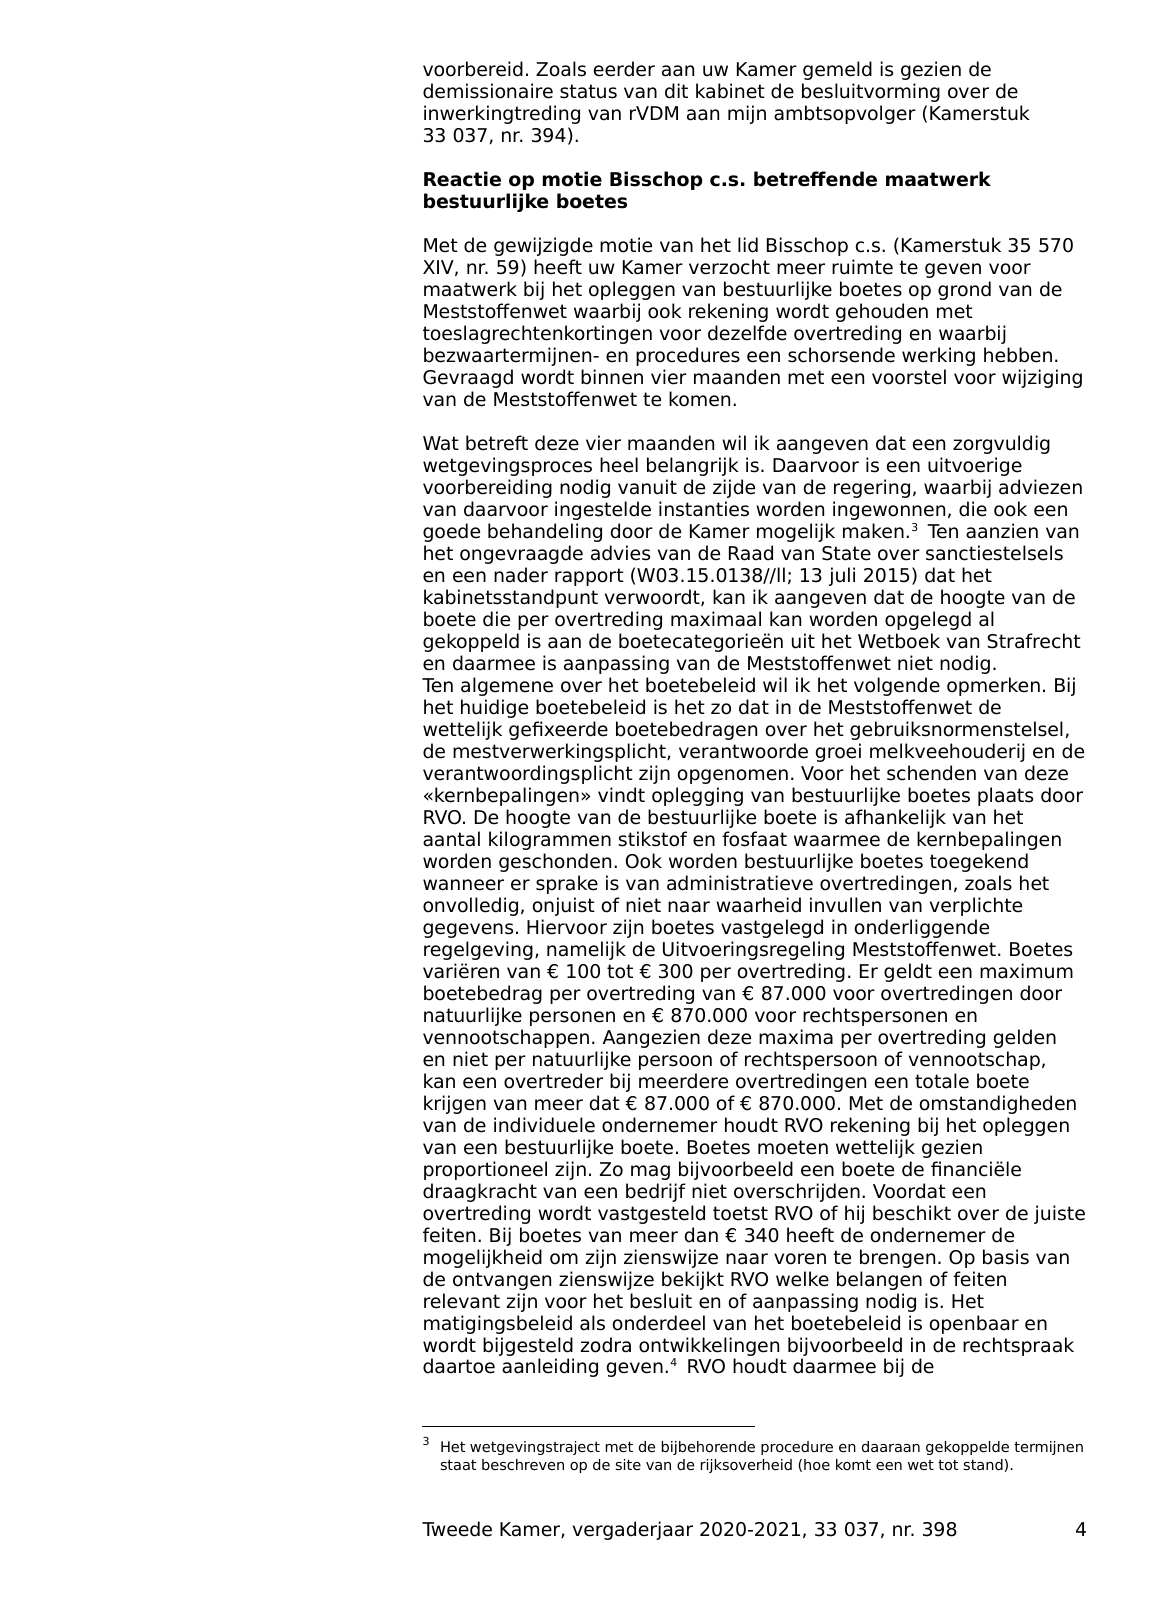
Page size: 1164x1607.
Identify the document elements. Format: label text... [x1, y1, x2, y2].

text voorbereid. Zoals eerder aan uw Kamer gemeld is gezien de demissionaire status van dit kabinet de besluitvorming over de inwerkingtreding van rVDM aan mijn ambtsopvolger (Kamerstuk 33 037, nr. 394). [422, 59, 1087, 147]
text Het wetgevingstraject met de bijbehorende procedure en daaraan gekoppelde termijnen staat beschreven op de site van de rijksoverheid (hoe komt een wet tot stand). [422, 1435, 1087, 1474]
subtitle Reactie op motie Bisschop c.s. betreffende maatwerk bestuurlijke boetes [422, 169, 1087, 213]
text Met de gewijzigde motie van het lid Bisschop c.s. (Kamerstuk 35 570 XIV, nr. 59) heeft uw Kamer verzocht meer ruimte te geven voor maatwerk bij het opleggen van bestuurlijke boetes op grond van de Meststoffenwet waarbij ook rekening wordt gehouden met toeslagrechtenkortingen voor dezelfde overtreding en waarbij bezwaartermijnen- en procedures een schorsende werking hebben. Gevraagd wordt binnen vier maanden met een voorstel voor wijziging van de Meststoffenwet te komen. [422, 235, 1087, 411]
text Wat betreft deze vier maanden wil ik aangeven dat een zorgvuldig wetgevingsproces heel belangrijk is. Daarvoor is een uitvoerige voorbereiding nodig vanuit de zijde van de regering, waarbij adviezen van daarvoor ingestelde instanties worden ingewonnen, die ook een goede behandeling door de Kamer mogelijk maken. Ten aanzien van het ongevraagde advies van de Raad van State over sanctiestelsels en een nader rapport (W03.15.0138//ll; 13 juli 2015) dat het kabinetsstandpunt verwoordt, kan ik aangeven dat de hoogte van de boete die per overtreding maximaal kan worden opgelegd al gekoppeld is aan de boetecategorieën uit het Wetboek van Strafrecht en daarmee is aanpassing van de Meststoffenwet niet nodig. [422, 433, 1087, 675]
text Ten algemene over het boetebeleid wil ik het volgende opmerken. Bij het huidige boetebeleid is het zo dat in de Meststoffenwet de wettelijk gefixeerde boetebedragen over het gebruiksnormenstelsel, de mestverwerkingsplicht, verantwoorde groei melkveehouderij en de verantwoordingsplicht zijn opgenomen. Voor het schenden van deze «kernbepalingen» vindt oplegging van bestuurlijke boetes plaats door RVO. De hoogte van de bestuurlijke boete is afhankelijk van het aantal kilogrammen stikstof en fosfaat waarmee de kernbepalingen worden geschonden. Ook worden bestuurlijke boetes toegekend wanneer er sprake is van administratieve overtredingen, zoals het onvolledig, onjuist of niet naar waarheid invullen van verplichte gegevens. Hiervoor zijn boetes vastgelegd in onderliggende regelgeving, namelijk de Uitvoeringsregeling Meststoffenwet. Boetes variëren van € 100 tot € 300 per overtreding. Er geldt een maximum boetebedrag per overtreding van € 87.000 voor overtredingen door natuurlijke personen en € 870.000 voor rechtspersonen en vennootschappen. Aangezien deze maxima per overtreding gelden en niet per natuurlijke persoon of rechtspersoon of vennootschap, kan een overtreder bij meerdere overtredingen een totale boete krijgen van meer dat € 87.000 of € 870.000. Met de omstandigheden van de individuele ondernemer houdt RVO rekening bij het opleggen van een bestuurlijke boete. Boetes moeten wettelijk gezien proportioneel zijn. Zo mag bijvoorbeeld een boete de financiële draagkracht van een bedrijf niet overschrijden. Voordat een overtreding wordt vastgesteld toetst RVO of hij beschikt over de juiste feiten. Bij boetes van meer dan € 340 heeft de ondernemer de mogelijkheid om zijn zienswijze naar voren te brengen. Op basis van de ontvangen zienswijze bekijkt RVO welke belangen of feiten relevant zijn voor het besluit en of aanpassing nodig is. Het matigingsbeleid als onderdeel van het boetebeleid is openbaar en wordt bijgesteld zodra ontwikkelingen bijvoorbeeld in de rechtspraak daartoe aanleiding geven. RVO houdt daarmee bij de [422, 675, 1087, 1378]
